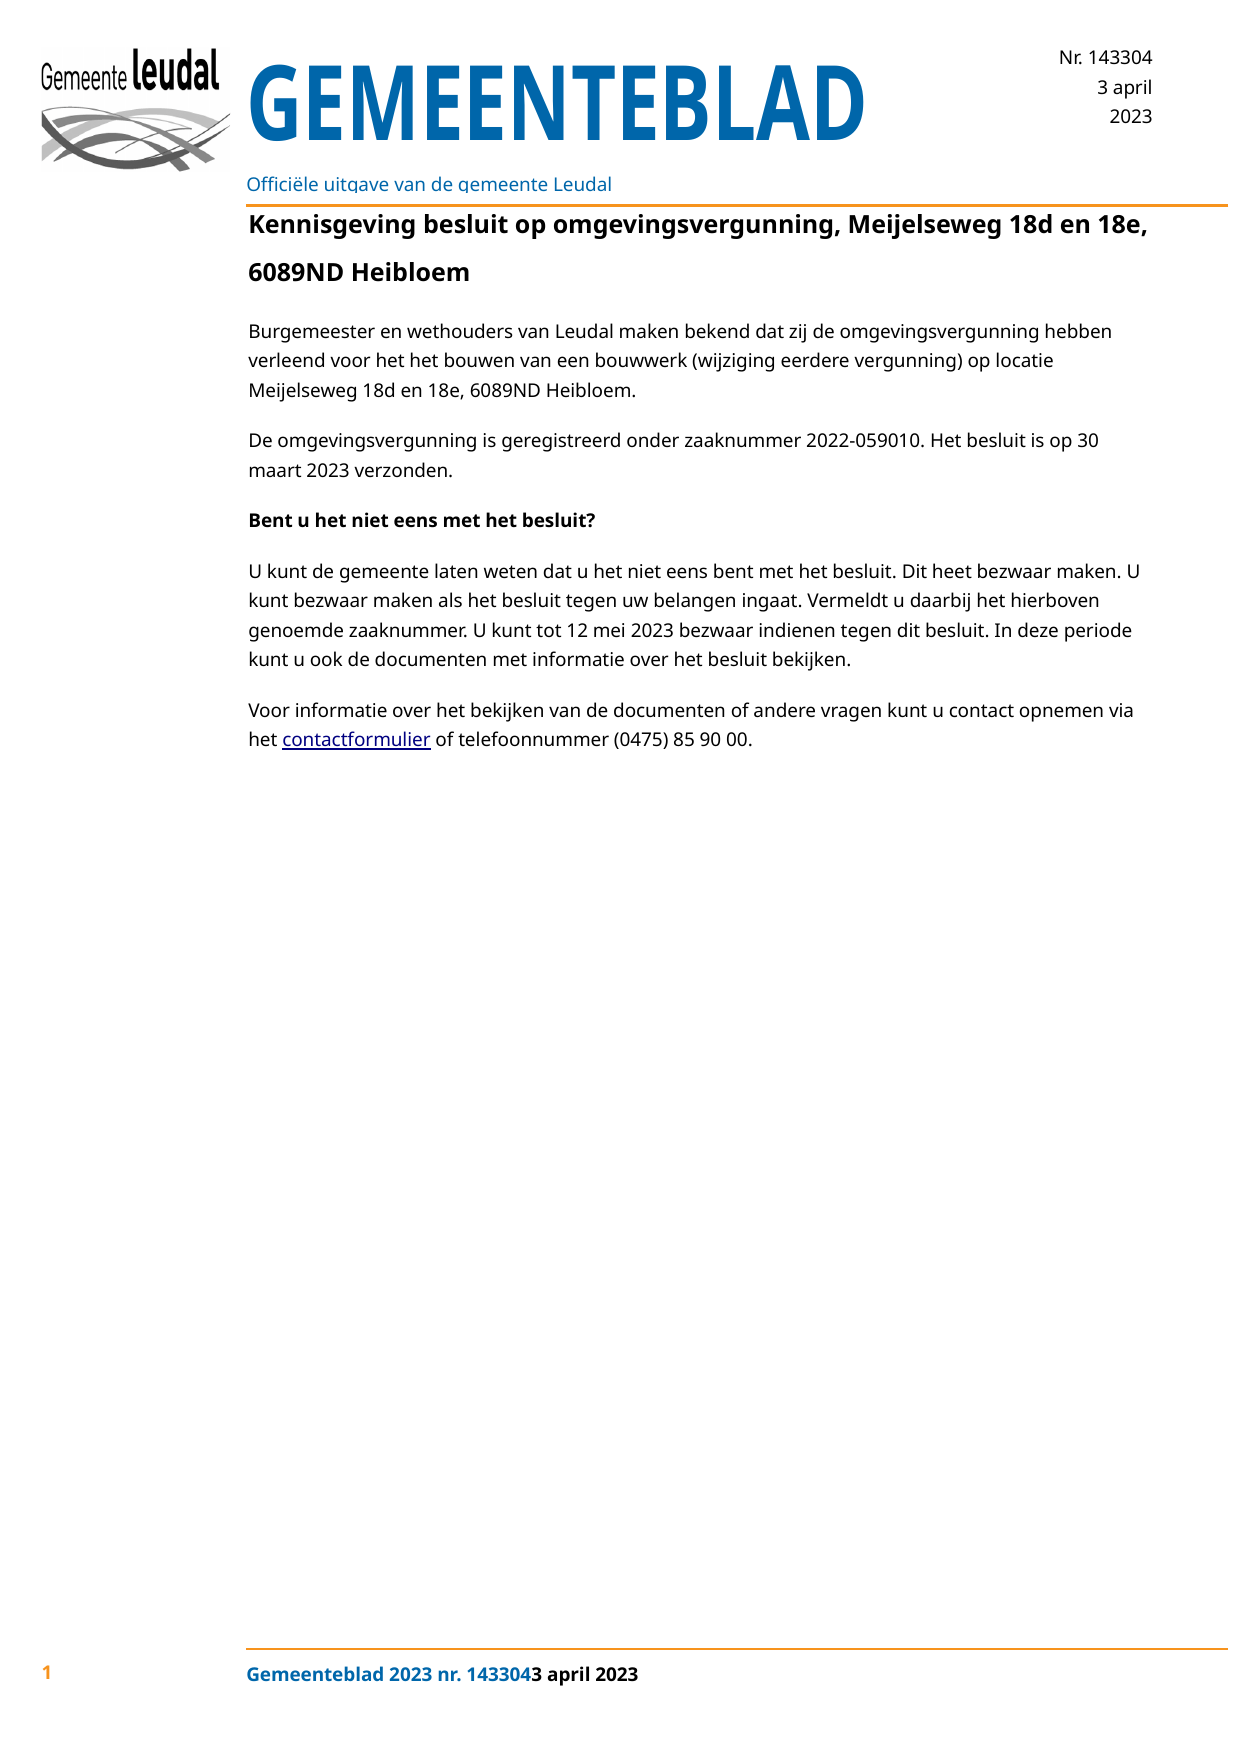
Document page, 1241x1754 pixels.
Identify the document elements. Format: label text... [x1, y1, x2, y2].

text Burgemeester en wethouders van Leudal maken bekend dat zij de omgevingsvergunning hebben verleend voor het het bouwen van een bouwwerk (wijziging eerdere vergunning) op locatie Meijelseweg 18d en 18e, 6089ND Heibloem. [248, 318, 1152, 403]
text U kunt de gemeente laten weten dat u het niet eens bent met het besluit. Dit heet bezwaar maken. U kunt bezwaar maken als het besluit tegen uw belangen ingaat. Vermeldt u daarbij het hierboven genoemde zaaknummer. U kunt tot 12 mei 2023 bezwaar indienen tegen dit besluit. In deze periode kunt u ook de documenten met informatie over het besluit bekijken. [248, 558, 1152, 672]
picture [41, 47, 231, 172]
text Voor informatie over het bekijken van de documenten of andere vragen kunt u contact opnemen via het contactformulier of telefoonnummer (0475) 85 90 00. [248, 697, 1152, 752]
text Bent u het niet eens met het besluit? [248, 507, 1152, 533]
text De omgevingsvergunning is geregistreerd onder zaaknummer 2022-059010. Het besluit is op 30 maart 2023 verzonden. [248, 427, 1152, 483]
text Kennisgeving besluit op omgevingsvergunning, Meijelseweg 18d en 18e, 6089ND Heibloem [248, 207, 1152, 288]
